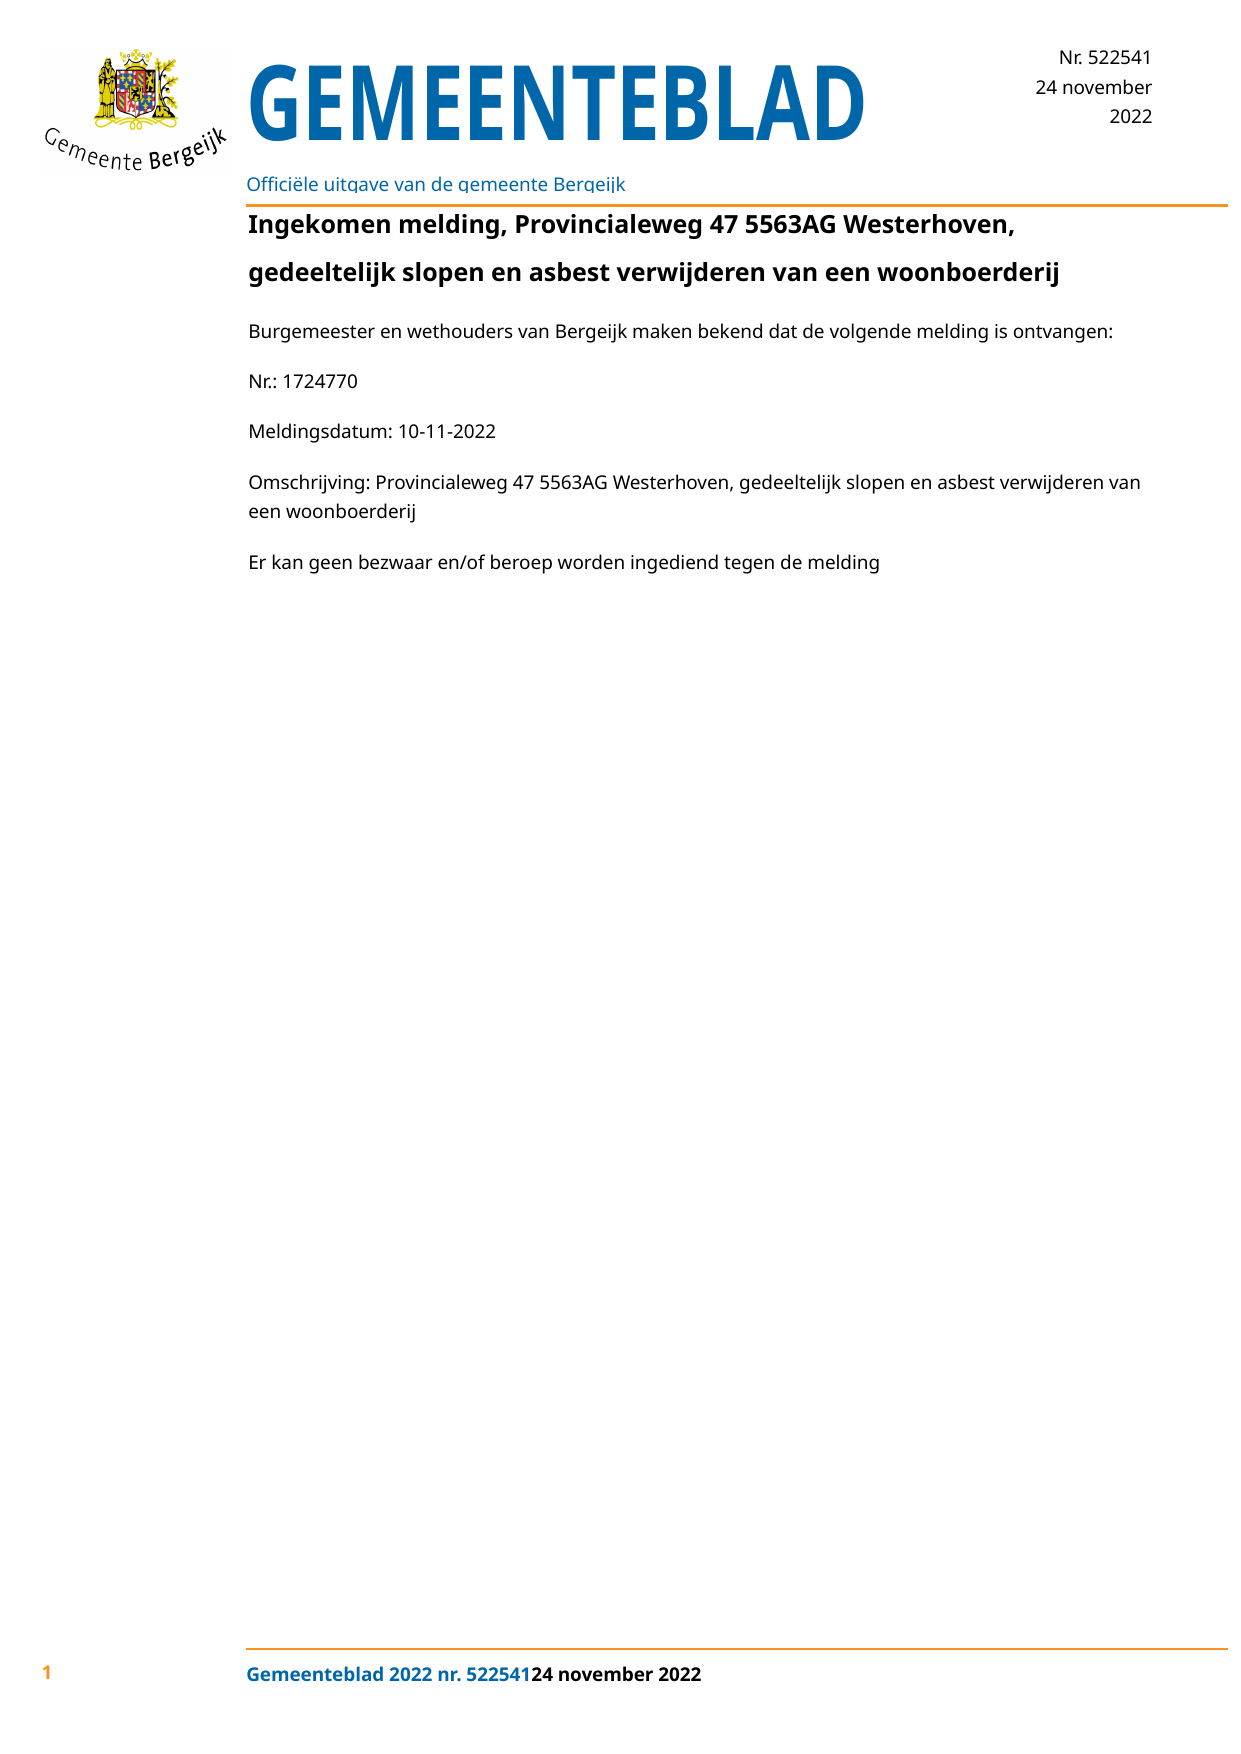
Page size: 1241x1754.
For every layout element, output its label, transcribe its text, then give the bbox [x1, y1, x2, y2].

text Er kan geen bezwaar en/of beroep worden ingediend tegen de melding [248, 549, 1152, 575]
text Meldingsdatum: 10-11-2022 [248, 419, 1152, 444]
text Burgemeester en wethouders van Bergeijk maken bekend dat de volgende melding is ontvangen: [248, 318, 1152, 344]
text Omschrijving: Provincialeweg 47 5563AG Westerhoven, gedeeltelijk slopen en asbest verwijderen van een woonboerderij [248, 469, 1152, 524]
text Ingekomen melding, Provincialeweg 47 5563AG Westerhoven, gedeeltelijk slopen en asbest verwijderen van een woonboerderij [248, 207, 1152, 288]
text Nr.: 1724770 [248, 368, 1152, 394]
picture [41, 47, 231, 172]
